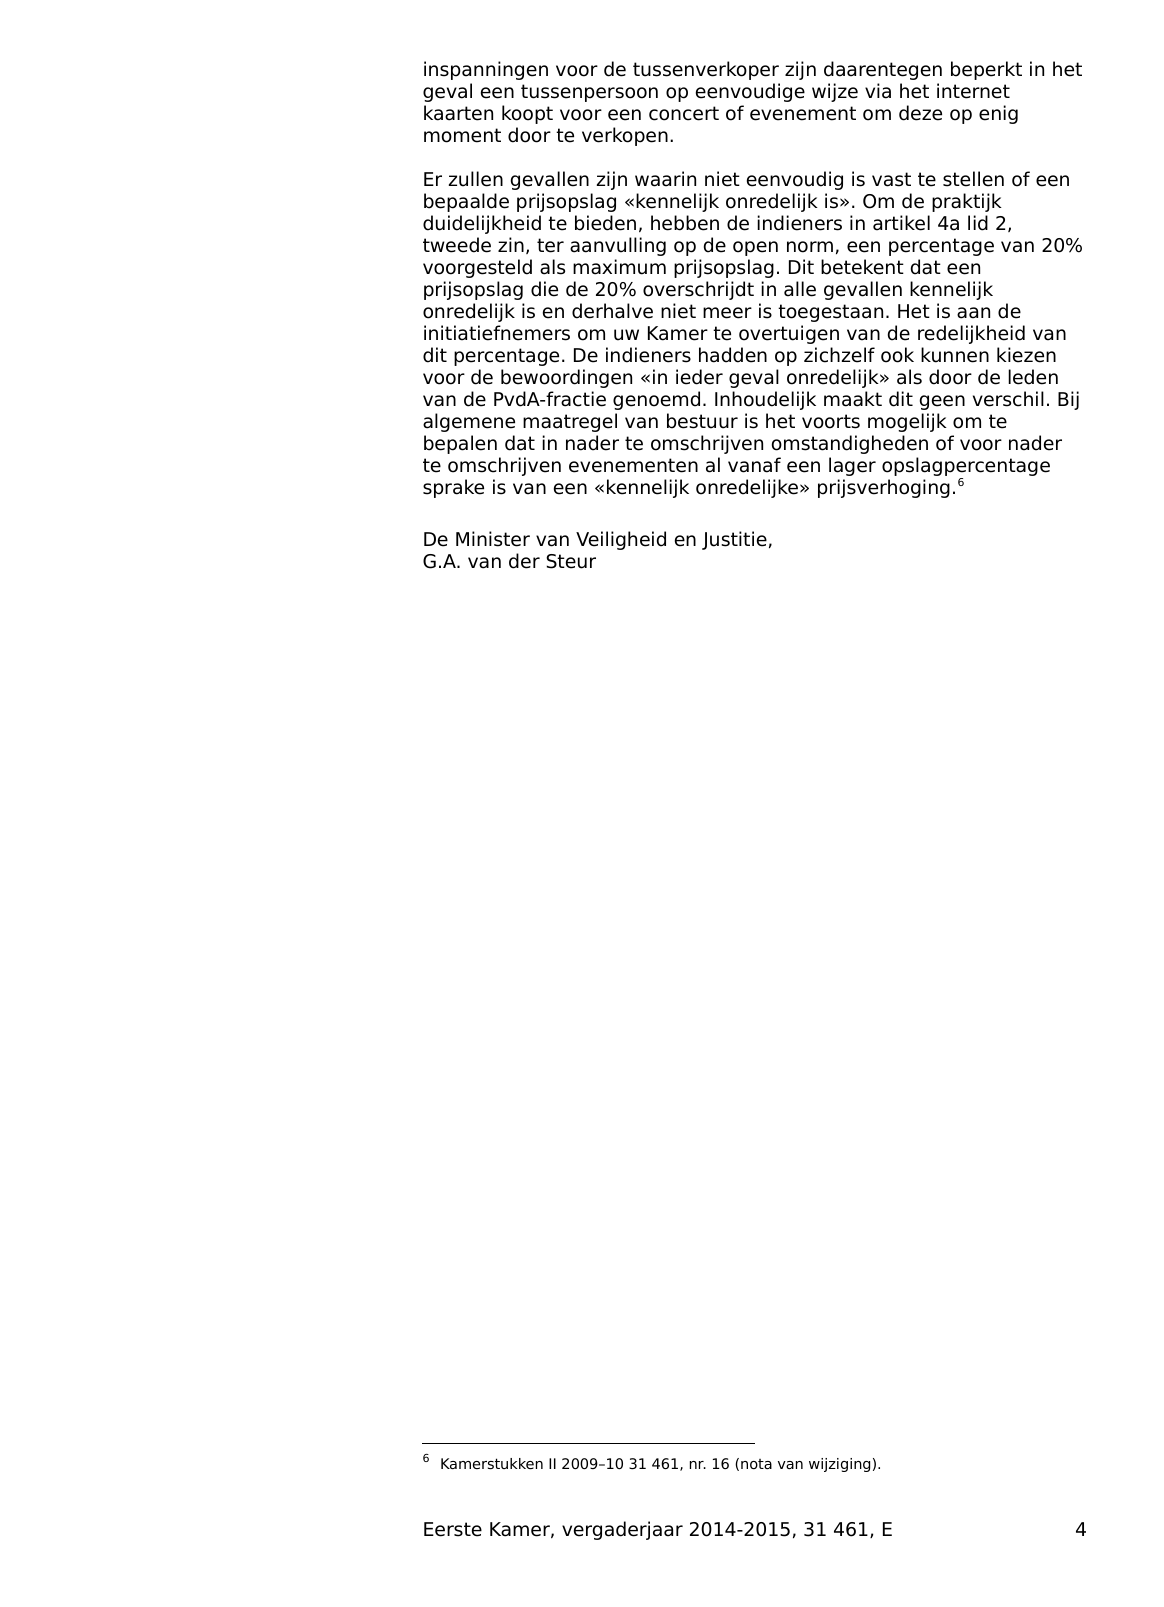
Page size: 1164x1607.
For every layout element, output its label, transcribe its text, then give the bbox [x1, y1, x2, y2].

text inspanningen voor de tussenverkoper zijn daarentegen beperkt in het geval een tussenpersoon op eenvoudige wijze via het internet kaarten koopt voor een concert of evenement om deze op enig moment door te verkopen. [422, 59, 1087, 147]
text Er zullen gevallen zijn waarin niet eenvoudig is vast te stellen of een bepaalde prijsopslag «kennelijk onredelijk is». Om de praktijk duidelijkheid te bieden, hebben de indieners in artikel 4a lid 2, tweede zin, ter aanvulling op de open norm, een percentage van 20% voorgesteld als maximum prijsopslag. Dit betekent dat een prijsopslag die de 20% overschrijdt in alle gevallen kennelijk onredelijk is en derhalve niet meer is toegestaan. Het is aan de initiatiefnemers om uw Kamer te overtuigen van de redelijkheid van dit percentage. De indieners hadden op zichzelf ook kunnen kiezen voor de bewoordingen «in ieder geval onredelijk» als door de leden van de PvdA-fractie genoemd. Inhoudelijk maakt dit geen verschil. Bij algemene maatregel van bestuur is het voorts mogelijk om te bepalen dat in nader te omschrijven omstandigheden of voor nader te omschrijven evenementen al vanaf een lager opslagpercentage sprake is van een «kennelijk onredelijke» prijsverhoging. [422, 169, 1087, 499]
text Kamerstukken II 2009–10 31 461, nr. 16 (nota van wijziging). [422, 1452, 1087, 1474]
text De Minister van Veiligheid en Justitie, G.A. van der Steur [422, 529, 1087, 573]
